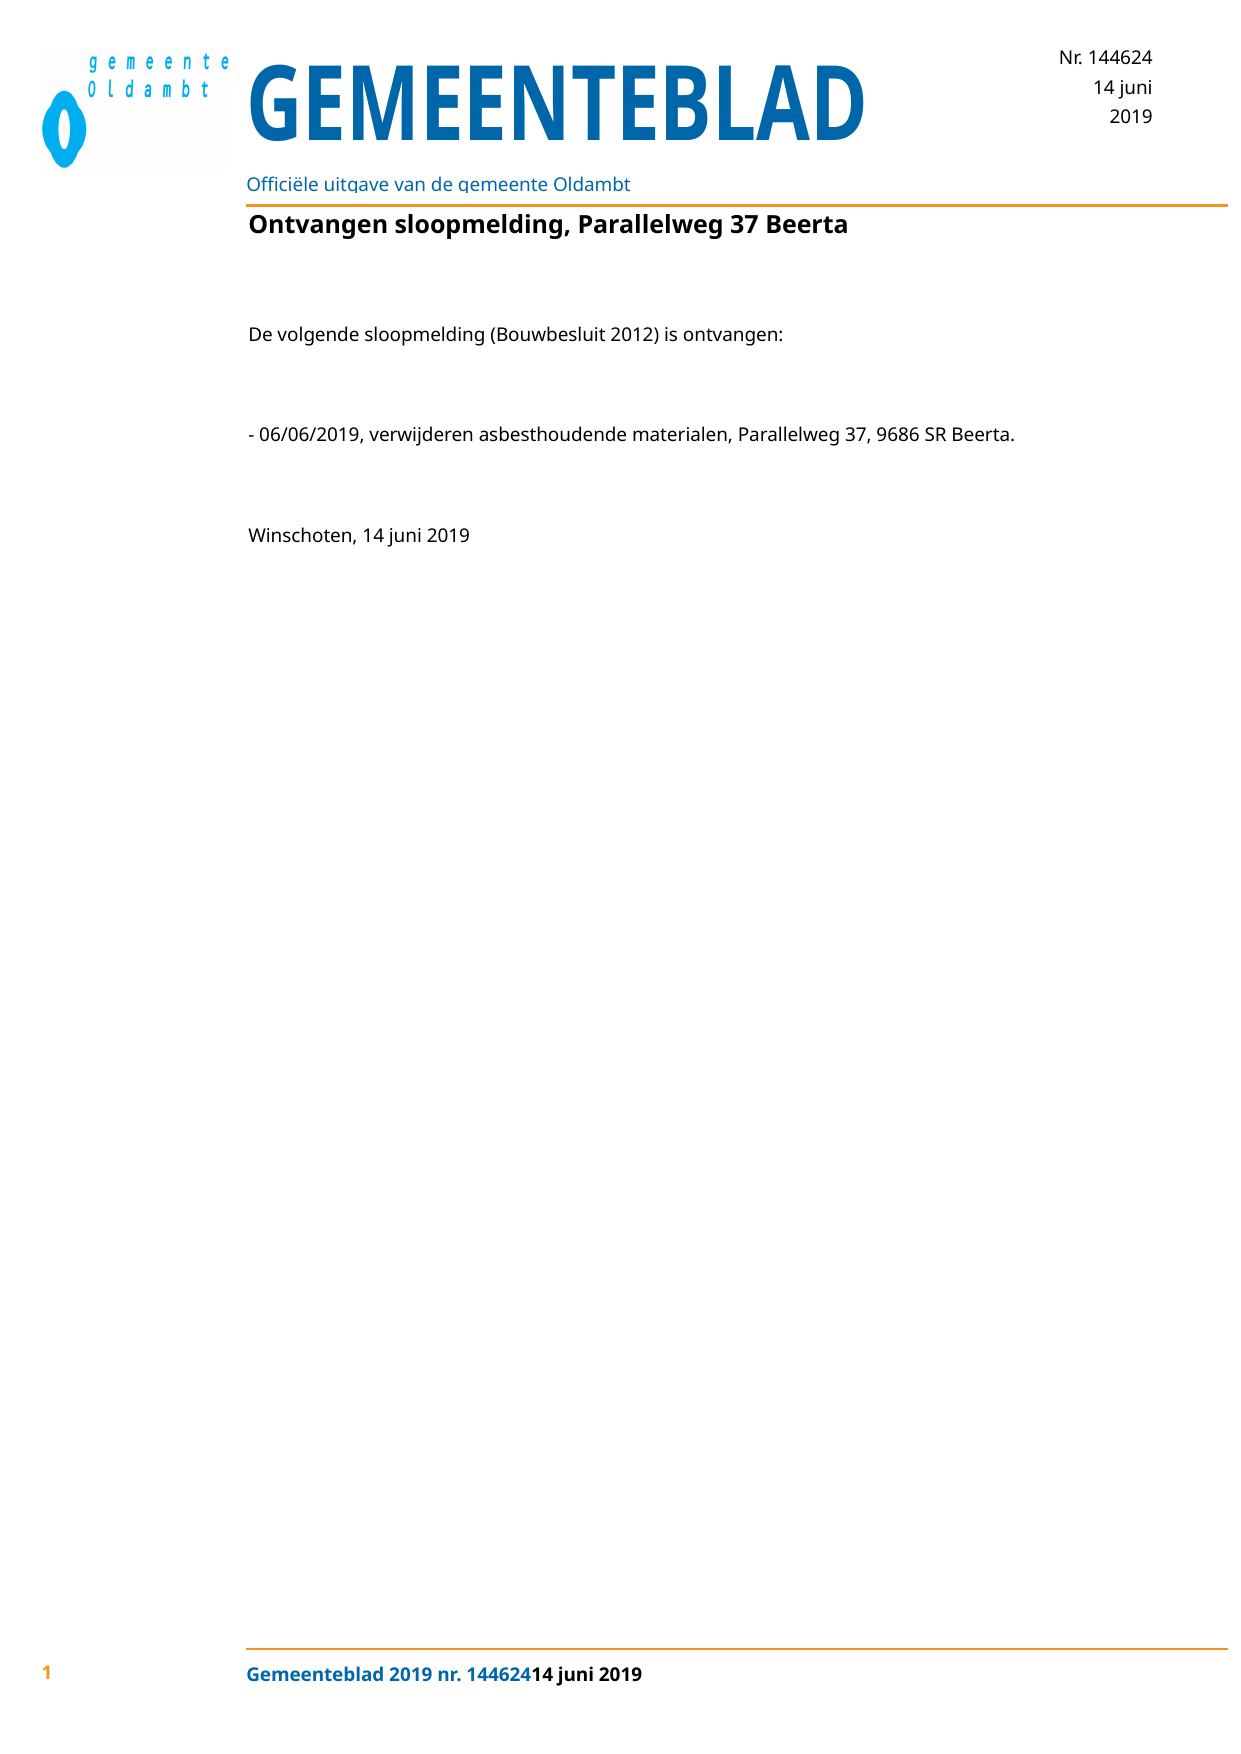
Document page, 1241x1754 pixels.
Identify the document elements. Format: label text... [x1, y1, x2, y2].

text - 06/06/2019, verwijderen asbesthoudende materialen, Parallelweg 37, 9686 SR Beerta. [248, 422, 1152, 447]
text Winschoten, 14 juni 2019 [248, 522, 1152, 548]
picture [41, 47, 231, 172]
text De volgende sloopmelding (Bouwbesluit 2012) is ontvangen: [248, 321, 1152, 346]
text Ontvangen sloopmelding, Parallelweg 37 Beerta [248, 207, 1152, 241]
